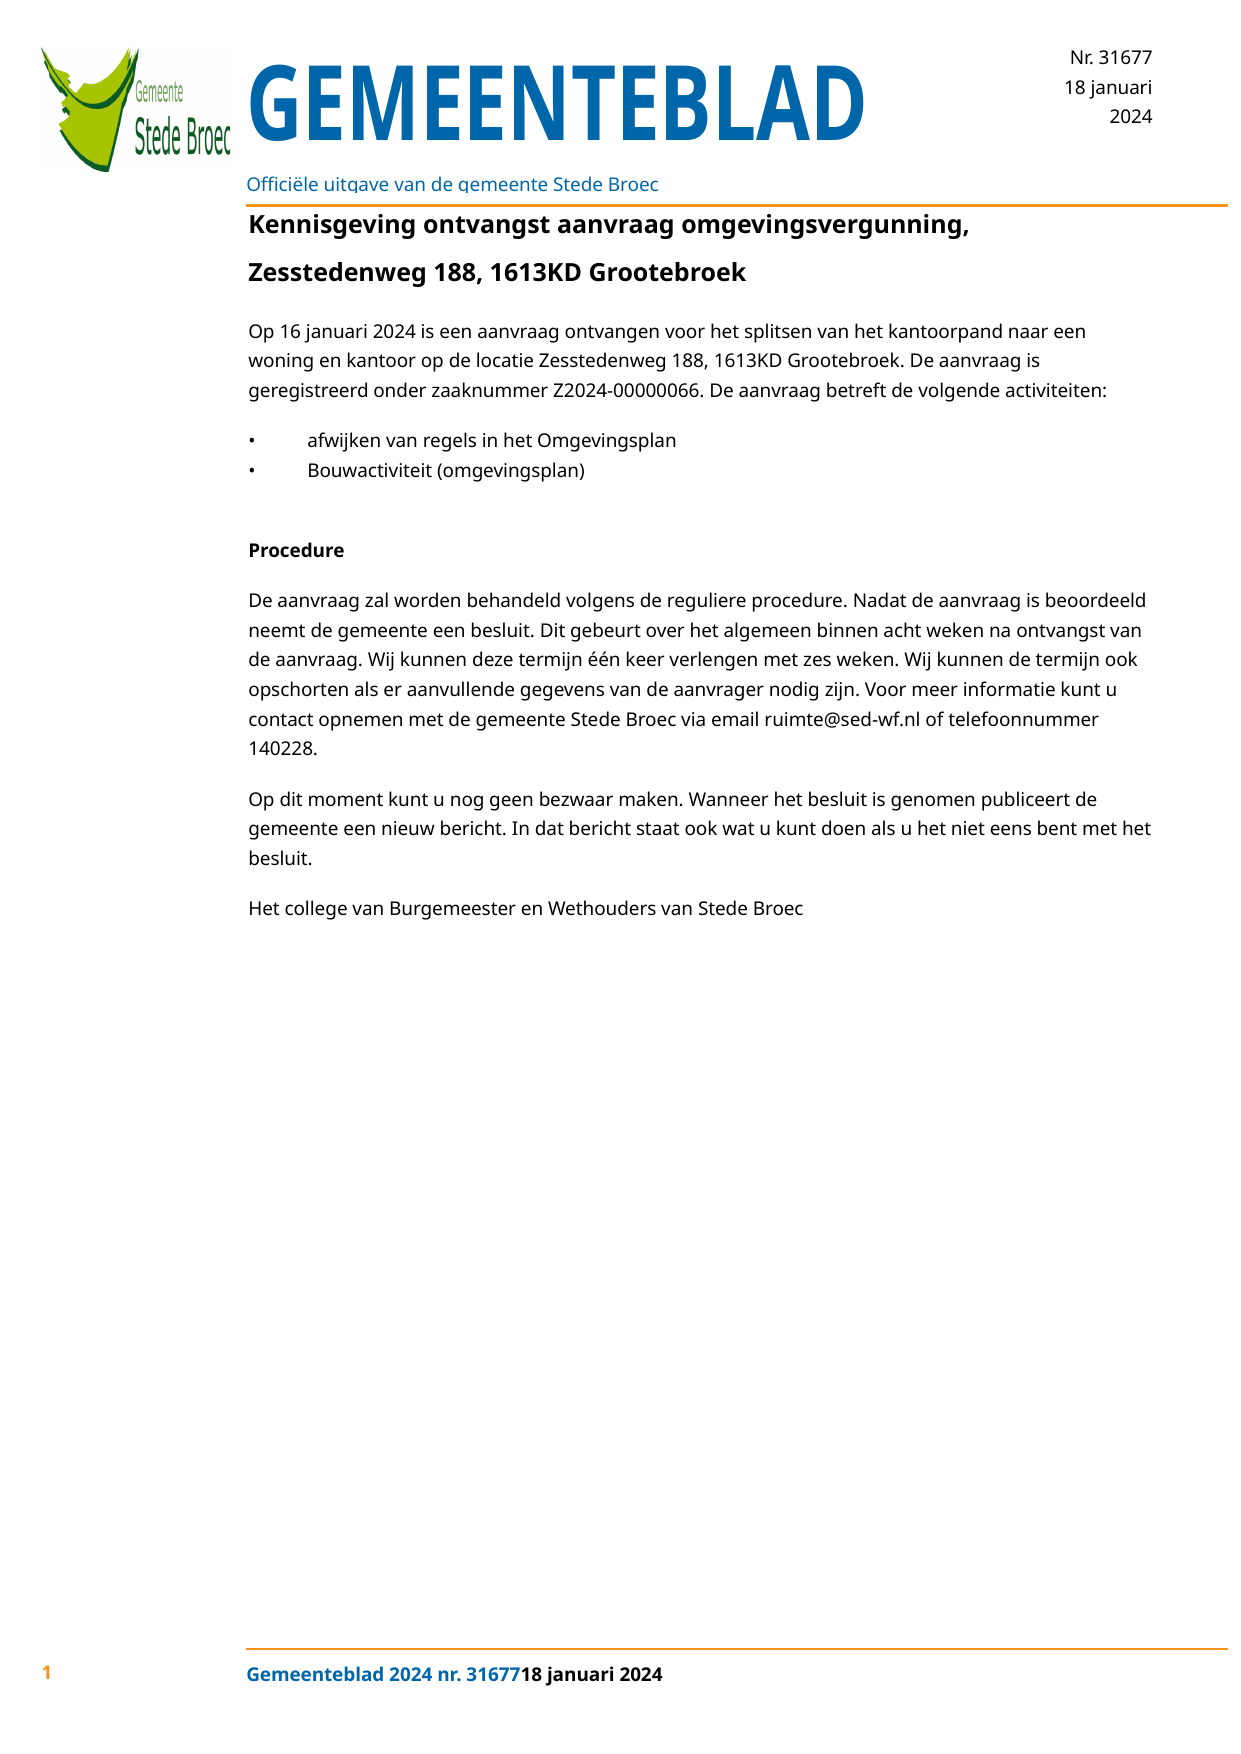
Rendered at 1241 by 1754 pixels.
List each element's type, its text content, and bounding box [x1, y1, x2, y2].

list afwijken van regels in het Omgevingsplan [248, 427, 1152, 453]
text Het college van Burgemeester en Wethouders van Stede Broec [248, 895, 1152, 921]
text Op 16 januari 2024 is een aanvraag ontvangen voor het splitsen van het kantoorpand naar een woning en kantoor op de locatie Zesstedenweg 188, 1613KD Grootebroek. De aanvraag is geregistreerd onder zaaknummer Z2024-00000066. De aanvraag betreft de volgende activiteiten: [248, 318, 1152, 403]
text De aanvraag zal worden behandeld volgens de reguliere procedure. Nadat de aanvraag is beoordeeld neemt de gemeente een besluit. Dit gebeurt over het algemeen binnen acht weken na ontvangst van de aanvraag. Wij kunnen deze termijn één keer verlengen met zes weken. Wij kunnen de termijn ook opschorten als er aanvullende gegevens van de aanvrager nodig zijn. Voor meer informatie kunt u contact opnemen met de gemeente Stede Broec via email ruimte@sed-wf.nl of telefoonnummer 140228. [248, 587, 1152, 761]
list Bouwactiviteit (omgevingsplan) [248, 457, 1152, 483]
text Kennisgeving ontvangst aanvraag omgevingsvergunning, Zesstedenweg 188, 1613KD Grootebroek [248, 207, 1152, 288]
text Op dit moment kunt u nog geen bezwaar maken. Wanneer het besluit is genomen publiceert de gemeente een nieuw bericht. In dat bericht staat ook wat u kunt doen als u het niet eens bent met het besluit. [248, 786, 1152, 871]
text Procedure [248, 537, 1152, 563]
picture [41, 47, 231, 172]
